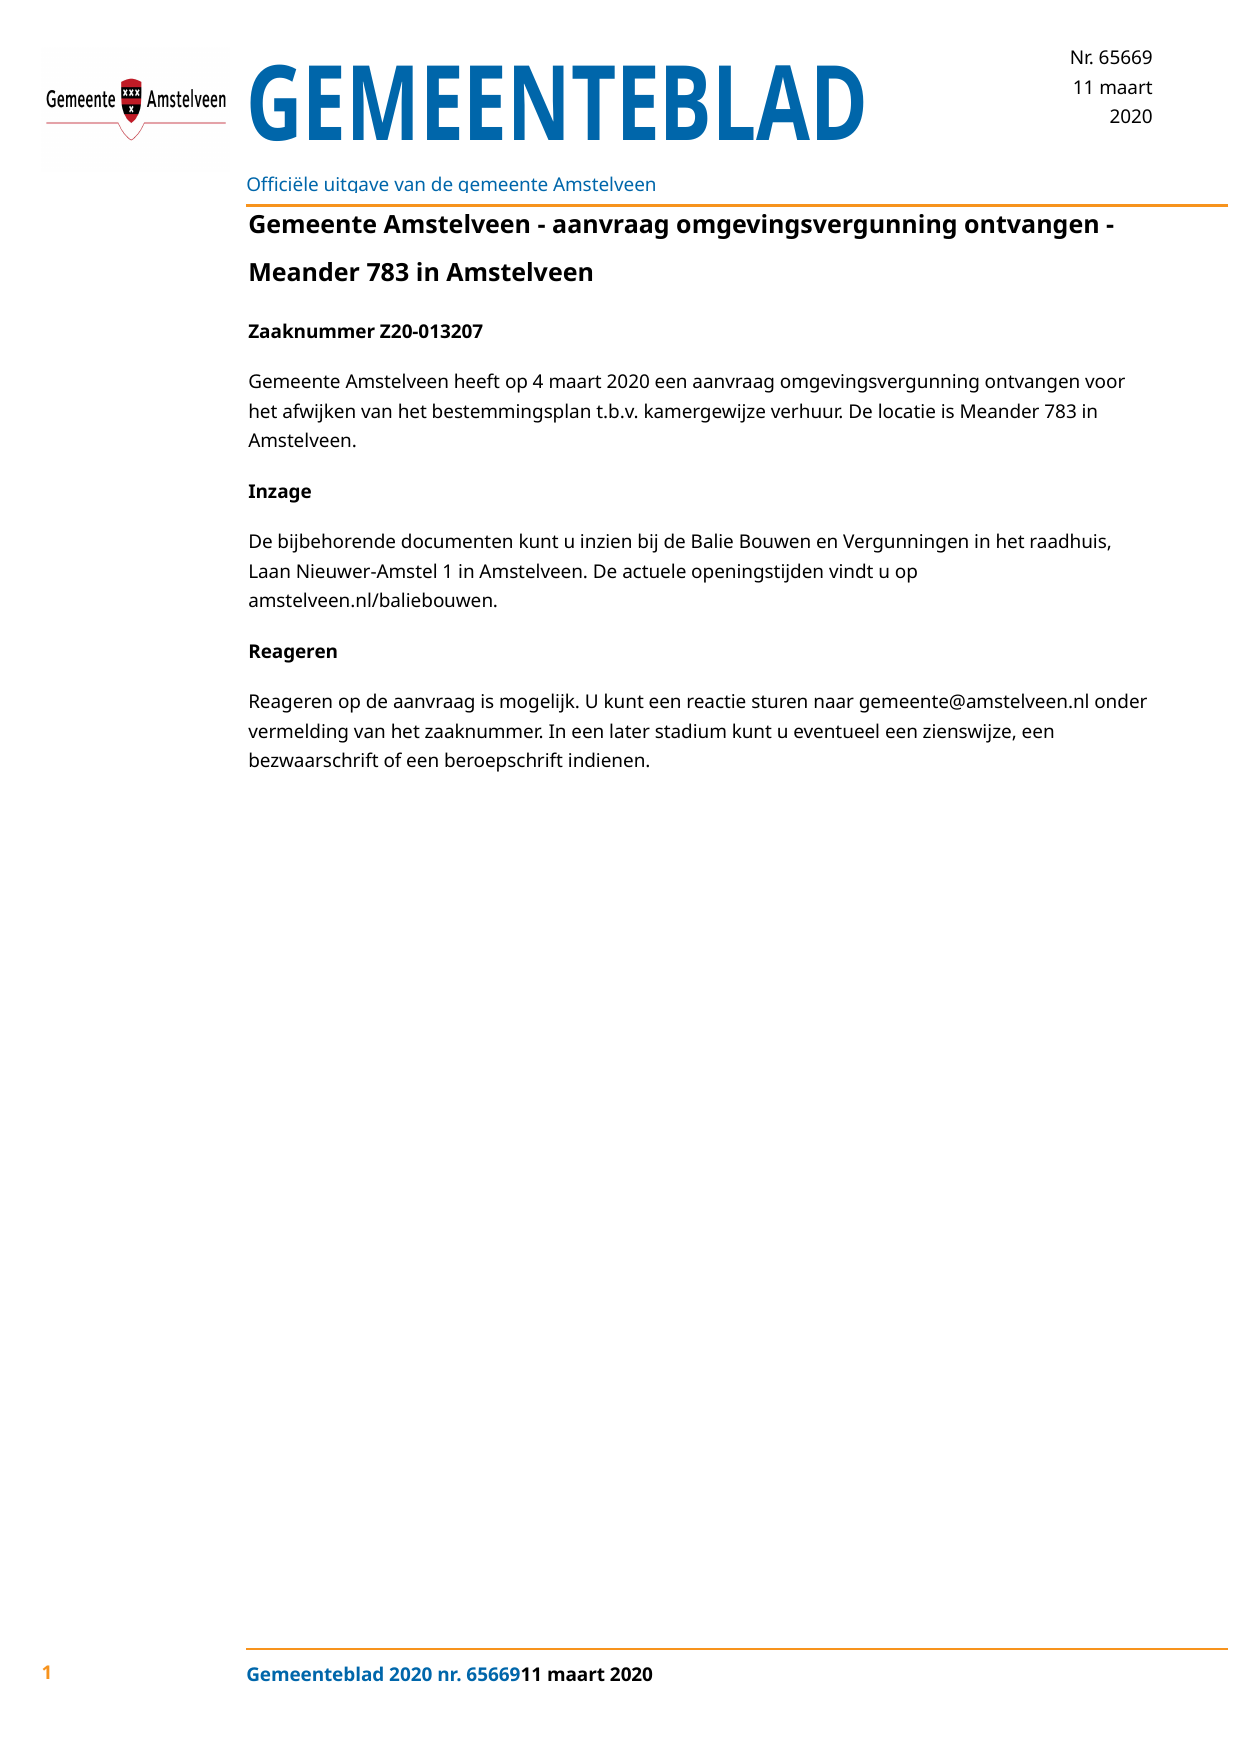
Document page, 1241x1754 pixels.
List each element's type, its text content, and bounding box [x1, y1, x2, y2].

picture [41, 47, 231, 172]
text Reageren [248, 638, 1152, 664]
text Reageren op de aanvraag is mogelijk. U kunt een reactie sturen naar gemeente@amstelveen.nl onder vermelding van het zaaknummer. In een later stadium kunt u eventueel een zienswijze, een bezwaarschrift of een beroepschrift indienen. [248, 688, 1152, 773]
text De bijbehorende documenten kunt u inzien bij de Balie Bouwen en Vergunningen in het raadhuis, Laan Nieuwer-Amstel 1 in Amstelveen. De actuele openingstijden vindt u op amstelveen.nl/baliebouwen. [248, 528, 1152, 613]
text Gemeente Amstelveen - aanvraag omgevingsvergunning ontvangen - Meander 783 in Amstelveen [248, 207, 1152, 288]
text Inzage [248, 478, 1152, 504]
text Zaaknummer Z20-013207 [248, 318, 1152, 344]
text Gemeente Amstelveen heeft op 4 maart 2020 een aanvraag omgevingsvergunning ontvangen voor het afwijken van het bestemmingsplan t.b.v. kamergewijze verhuur. De locatie is Meander 783 in Amstelveen. [248, 368, 1152, 453]
